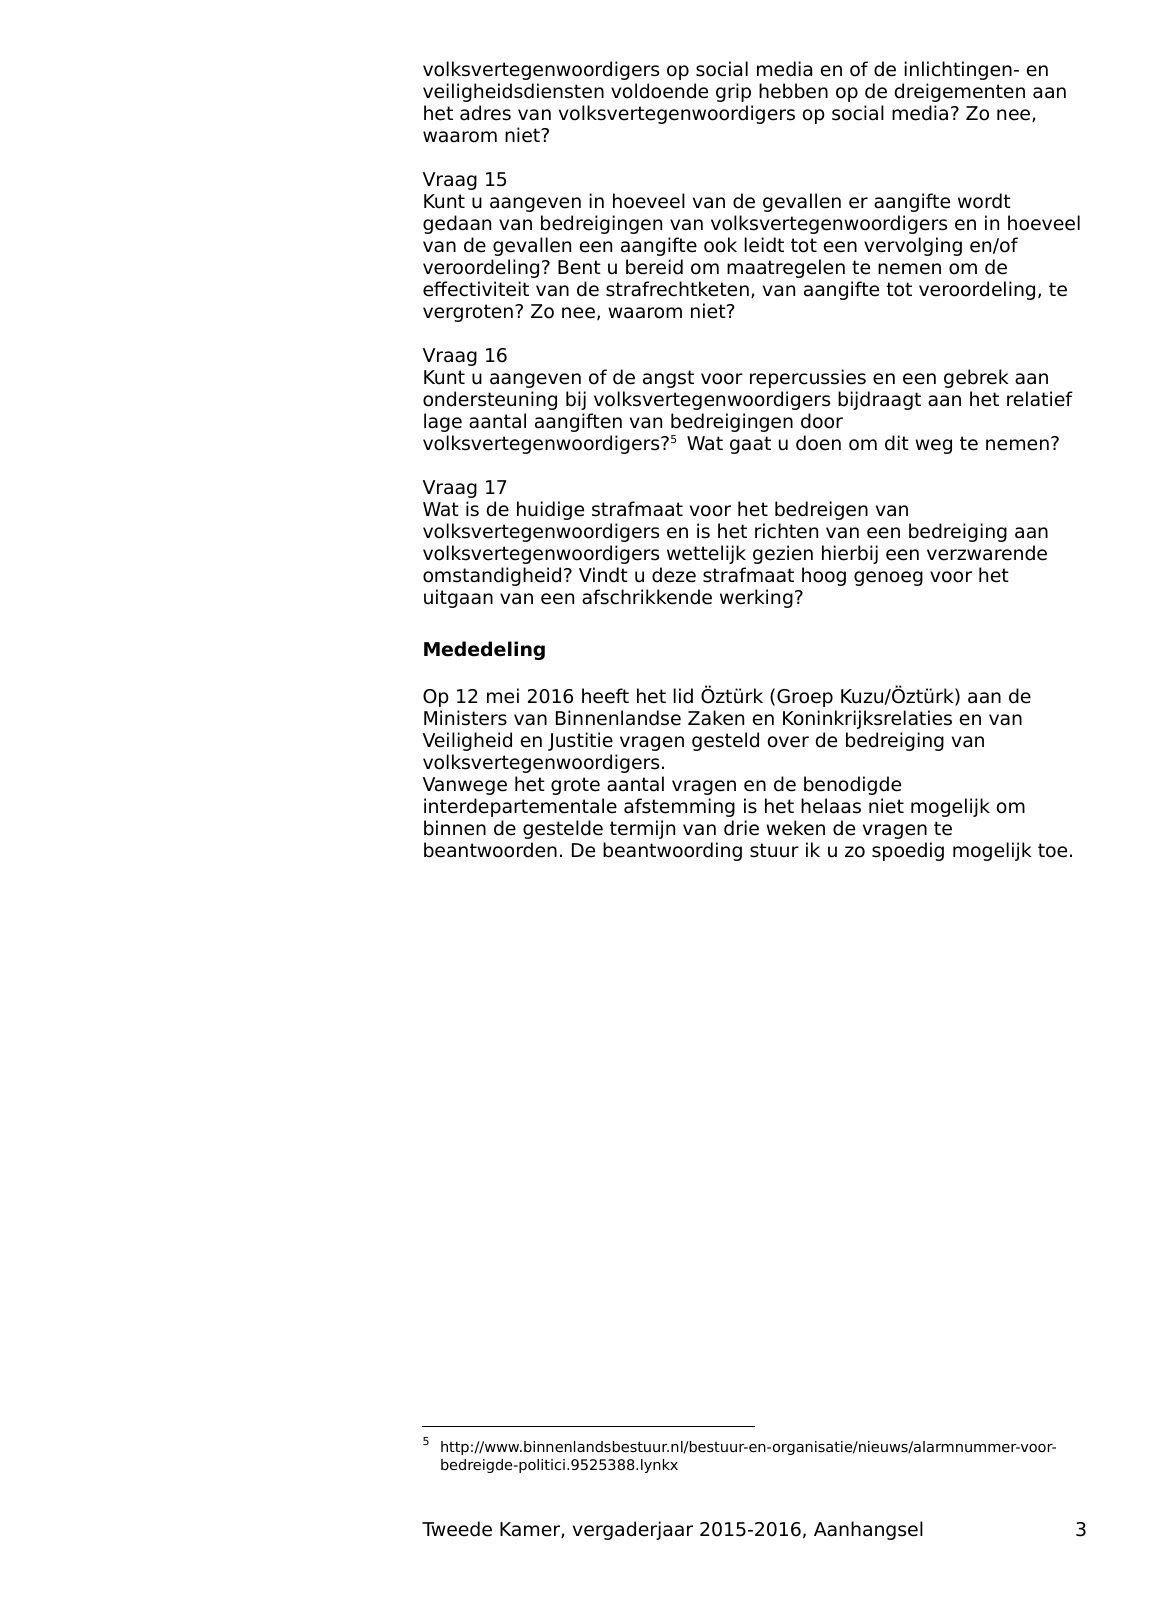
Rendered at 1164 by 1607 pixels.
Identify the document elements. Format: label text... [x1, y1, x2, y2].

text Kunt u aangeven in hoeveel van de gevallen er aangifte wordt gedaan van bedreigingen van volksvertegenwoordigers en in hoeveel van de gevallen een aangifte ook leidt tot een vervolging en/of veroordeling? Bent u bereid om maatregelen te nemen om de effectiviteit van de strafrechtketen, van aangifte tot veroordeling, te vergroten? Zo nee, waarom niet? [422, 191, 1087, 323]
text http://www.binnenlandsbestuur.nl/bestuur-en-organisatie/nieuws/alarmnummer-voor-bedreigde-politici.9525388.lynkx [422, 1435, 1087, 1474]
text Op 12 mei 2016 heeft het lid Öztürk (Groep Kuzu/Öztürk) aan de Ministers van Binnenlandse Zaken en Koninkrijksrelaties en van Veiligheid en Justitie vragen gesteld over de bedreiging van volksvertegenwoordigers. [422, 686, 1087, 774]
text volksvertegenwoordigers op social media en of de inlichtingen- en veiligheidsdiensten voldoende grip hebben op de dreigementen aan het adres van volksvertegenwoordigers op social media? Zo nee, waarom niet? [422, 59, 1087, 147]
text Vraag 16 [422, 345, 1087, 367]
text Kunt u aangeven of de angst voor repercussies en een gebrek aan ondersteuning bij volksvertegenwoordigers bijdraagt aan het relatief lage aantal aangiften van bedreigingen door volksvertegenwoordigers? Wat gaat u doen om dit weg te nemen? [422, 367, 1087, 455]
text Vraag 15 [422, 169, 1087, 191]
text Vraag 17 [422, 477, 1087, 499]
text Vanwege het grote aantal vragen en de benodigde interdepartementale afstemming is het helaas niet mogelijk om binnen de gestelde termijn van drie weken de vragen te beantwoorden. De beantwoording stuur ik u zo spoedig mogelijk toe. [422, 774, 1087, 862]
text Wat is de huidige strafmaat voor het bedreigen van volksvertegenwoordigers en is het richten van een bedreiging aan volksvertegenwoordigers wettelijk gezien hierbij een verzwarende omstandigheid? Vindt u deze strafmaat hoog genoeg voor het uitgaan van een afschrikkende werking? [422, 499, 1087, 609]
subtitle Mededeling [422, 639, 1087, 661]
